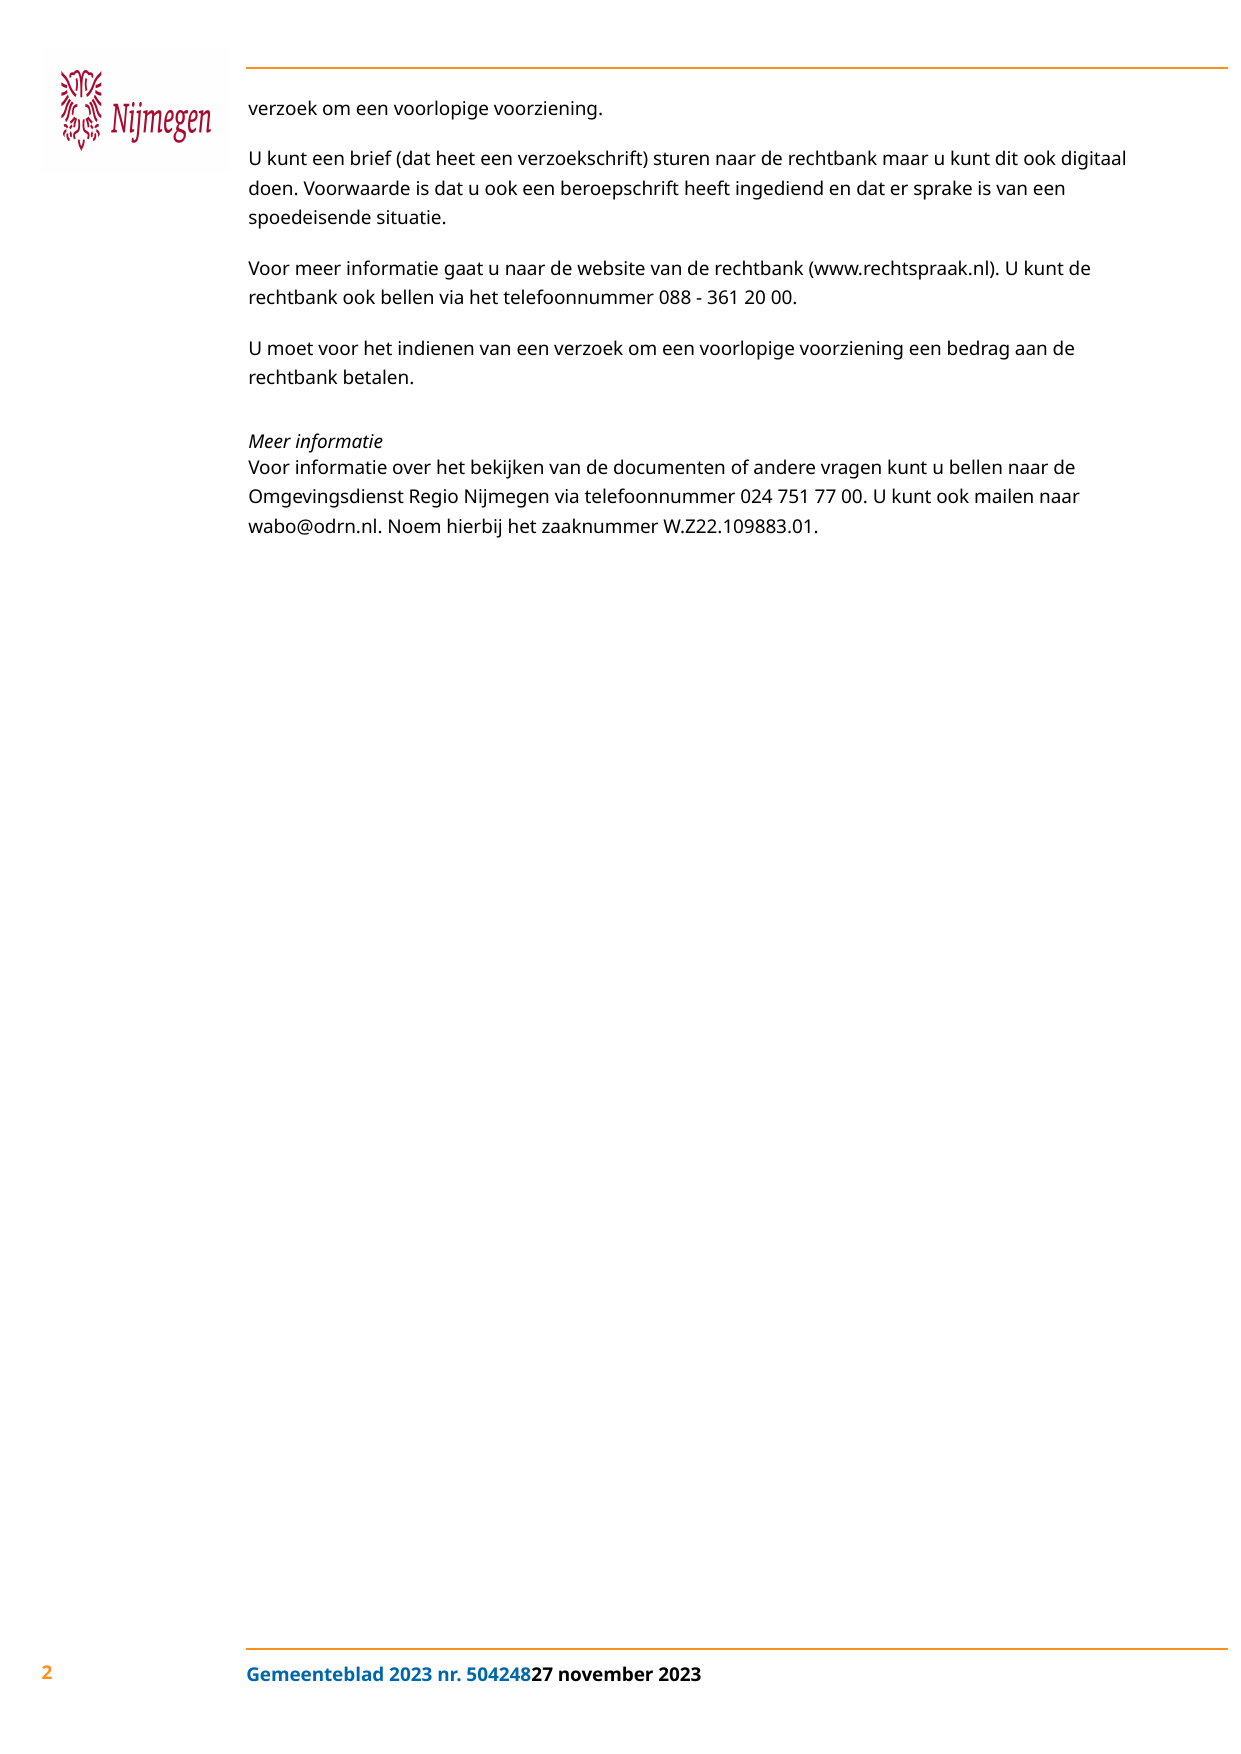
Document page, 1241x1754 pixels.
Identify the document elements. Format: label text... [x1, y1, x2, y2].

text Voor informatie over het bekijken van de documenten of andere vragen kunt u bellen naar de Omgevingsdienst Regio Nijmegen via telefoonnummer 024 751 77 00. U kunt ook mailen naar wabo@odrn.nl. Noem hierbij het zaaknummer W.Z22.109883.01. [248, 454, 1152, 539]
text verzoek om een voorlopige voorziening. [248, 95, 1152, 121]
text Meer informatie [248, 428, 1152, 454]
text Voor meer informatie gaat u naar de website van de rechtbank (www.rechtspraak.nl). U kunt de rechtbank ook bellen via het telefoonnummer 088 - 361 20 00. [248, 255, 1152, 310]
text U kunt een brief (dat heet een verzoekschrift) sturen naar de rechtbank maar u kunt dit ook digitaal doen. Voorwaarde is dat u ook een beroepschrift heeft ingediend en dat er sprake is van een spoedeisende situatie. [248, 145, 1152, 230]
picture [41, 47, 231, 172]
text U moet voor het indienen van een verzoek om een voorlopige voorziening een bedrag aan de rechtbank betalen. [248, 335, 1152, 390]
